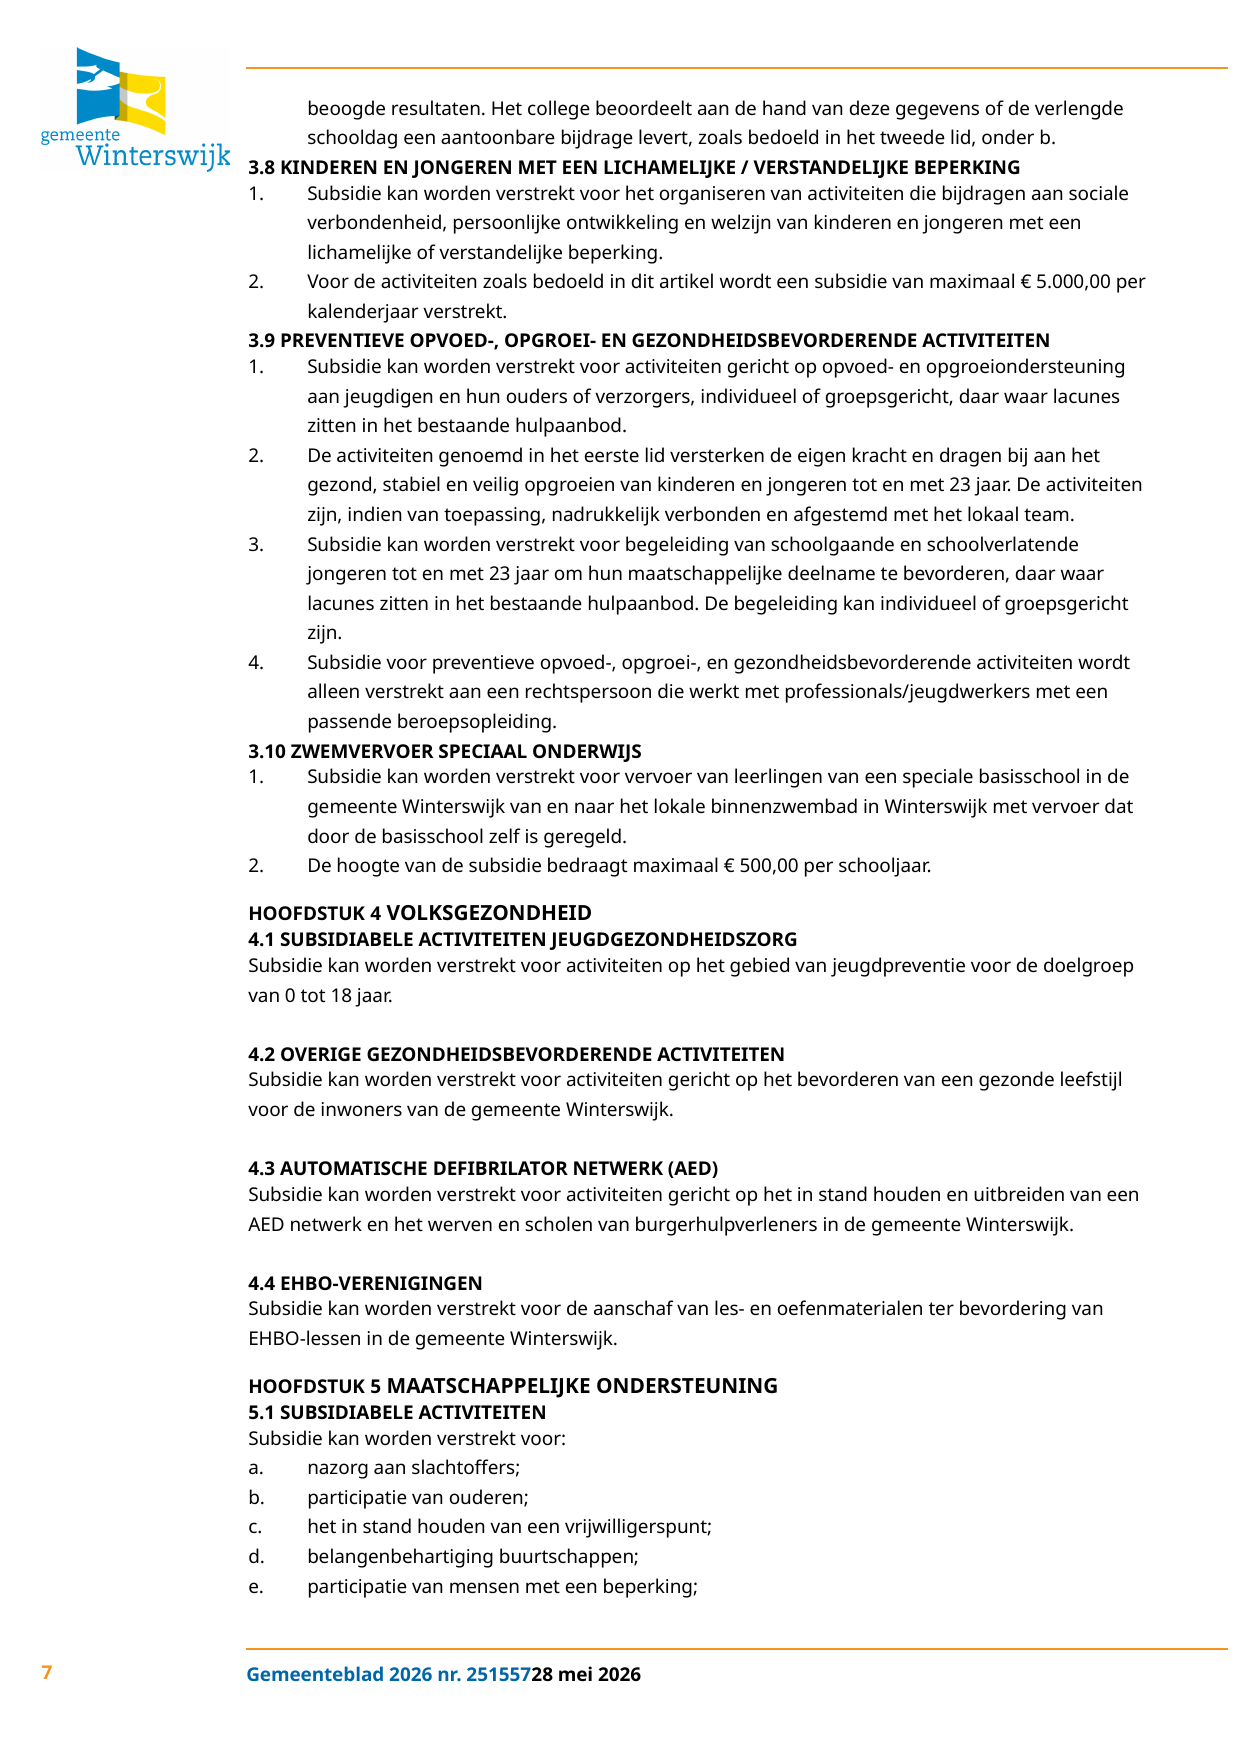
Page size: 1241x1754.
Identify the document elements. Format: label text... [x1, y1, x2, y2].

list participatie van mensen met een beperking; [248, 1573, 1152, 1599]
list Subsidie kan worden verstrekt voor het organiseren van activiteiten die bijdragen aan sociale verbondenheid, persoonlijke ontwikkeling en welzijn van kinderen en jongeren met een lichamelijke of verstandelijke beperking. [248, 180, 1152, 264]
list participatie van ouderen; [248, 1484, 1152, 1510]
text 4.1 SUBSIDIABELE ACTIVITEITEN JEUGDGEZONDHEIDSZORG [248, 926, 1152, 952]
list het in stand houden van een vrijwilligerspunt; [248, 1514, 1152, 1539]
text 4.2 OVERIGE GEZONDHEIDSBEVORDERENDE ACTIVITEITEN [248, 1041, 1152, 1067]
list beoogde resultaten. Het college beoordeelt aan de hand van deze gegevens of de verlengde schooldag een aantoonbare bijdrage levert, zoals bedoeld in het tweede lid, onder b. [248, 95, 1152, 150]
text 3.10 ZWEMVERVOER SPECIAAL ONDERWIJS [248, 738, 1152, 764]
list belangenbehartiging buurtschappen; [248, 1543, 1152, 1569]
list Subsidie kan worden verstrekt voor activiteiten gericht op opvoed- en opgroeiondersteuning aan jeugdigen en hun ouders of verzorgers, individueel of groepsgericht, daar waar lacunes zitten in het bestaande hulpaanbod. [248, 353, 1152, 438]
text HOOFDSTUK 4 VOLKSGEZONDHEID [248, 898, 1152, 926]
list Subsidie kan worden verstrekt voor vervoer van leerlingen van een speciale basisschool in de gemeente Winterswijk van en naar het lokale binnenzwembad in Winterswijk met vervoer dat door de basisschool zelf is geregeld. [248, 764, 1152, 848]
picture [225, 153, 231, 162]
list nazorg aan slachtoffers; [248, 1454, 1152, 1480]
text Subsidie kan worden verstrekt voor: [248, 1425, 1152, 1451]
text Subsidie kan worden verstrekt voor de aanschaf van les- en oefenmaterialen ter bevordering van EHBO-lessen in de gemeente Winterswijk. [248, 1296, 1152, 1351]
text 5.1 SUBSIDIABELE ACTIVITEITEN [248, 1399, 1152, 1425]
picture [41, 47, 231, 172]
text Subsidie kan worden verstrekt voor activiteiten gericht op het bevorderen van een gezonde leefstijl voor de inwoners van de gemeente Winterswijk. [248, 1067, 1152, 1122]
text 3.9 PREVENTIEVE OPVOED-, OPGROEI- EN GEZONDHEIDSBEVORDERENDE ACTIVITEITEN [248, 328, 1152, 353]
text 4.3 AUTOMATISCHE DEFIBRILATOR NETWERK (AED) [248, 1155, 1152, 1181]
list De hoogte van de subsidie bedraagt maximaal € 500,00 per schooljaar. [248, 852, 1152, 878]
list Subsidie kan worden verstrekt voor begeleiding van schoolgaande en schoolverlatende jongeren tot en met 23 jaar om hun maatschappelijke deelname te bevorderen, daar waar lacunes zitten in het bestaande hulpaanbod. De begeleiding kan individueel of groepsgericht zijn. [248, 531, 1152, 645]
list Voor de activiteiten zoals bedoeld in dit artikel wordt een subsidie van maximaal € 5.000,00 per kalenderjaar verstrekt. [248, 268, 1152, 324]
list Subsidie voor preventieve opvoed-, opgroei-, en gezondheidsbevorderende activiteiten wordt alleen verstrekt aan een rechtspersoon die werkt met professionals/jeugdwerkers met een passende beroepsopleiding. [248, 649, 1152, 734]
text Subsidie kan worden verstrekt voor activiteiten op het gebied van jeugdpreventie voor de doelgroep van 0 tot 18 jaar. [248, 952, 1152, 1007]
text HOOFDSTUK 5 MAATSCHAPPELIJKE ONDERSTEUNING [248, 1371, 1152, 1399]
text Subsidie kan worden verstrekt voor activiteiten gericht op het in stand houden en uitbreiden van een AED netwerk en het werven en scholen van burgerhulpverleners in de gemeente Winterswijk. [248, 1181, 1152, 1236]
list De activiteiten genoemd in het eerste lid versterken de eigen kracht en dragen bij aan het gezond, stabiel en veilig opgroeien van kinderen en jongeren tot en met 23 jaar. De activiteiten zijn, indien van toepassing, nadrukkelijk verbonden en afgestemd met het lokaal team. [248, 442, 1152, 527]
text 3.8 KINDEREN EN JONGEREN MET EEN LICHAMELIJKE / VERSTANDELIJKE BEPERKING [248, 154, 1152, 180]
text 4.4 EHBO-VERENIGINGEN [248, 1270, 1152, 1296]
